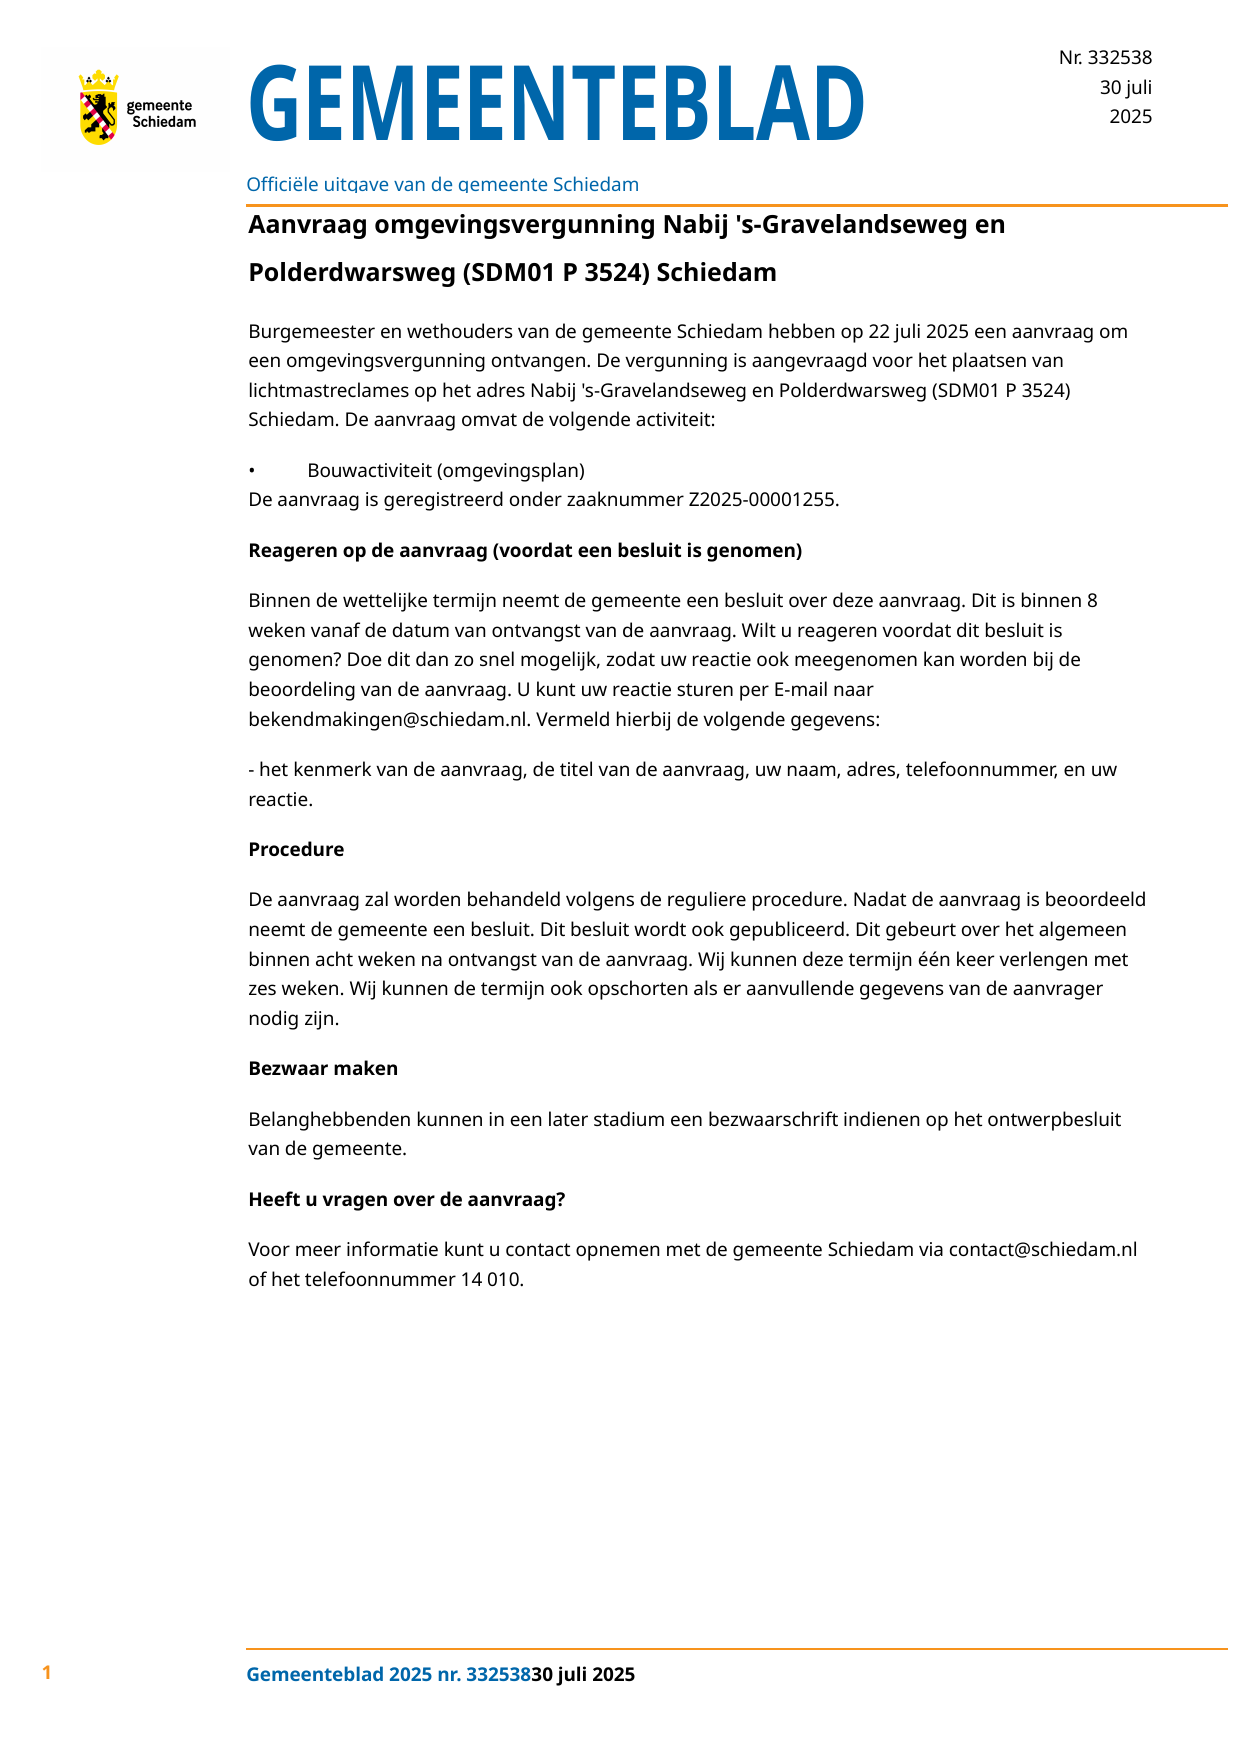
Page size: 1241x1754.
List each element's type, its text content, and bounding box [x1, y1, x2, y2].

text Bezwaar maken [248, 1055, 1152, 1081]
text Procedure [248, 836, 1152, 862]
list Bouwactiviteit (omgevingsplan) [248, 457, 1152, 483]
text - het kenmerk van de aanvraag, de titel van de aanvraag, uw naam, adres, telefoonnummer, en uw reactie. [248, 756, 1152, 812]
text Belanghebbenden kunnen in een later stadium een bezwaarschrift indienen op het ontwerpbesluit van de gemeente. [248, 1106, 1152, 1161]
text Aanvraag omgevingsvergunning Nabij 's-Gravelandseweg en Polderdwarsweg (SDM01 P 3524) Schiedam [248, 207, 1152, 288]
text De aanvraag is geregistreerd onder zaaknummer Z2025-00001255. [248, 487, 1152, 512]
text Heeft u vragen over de aanvraag? [248, 1186, 1152, 1212]
text Binnen de wettelijke termijn neemt de gemeente een besluit over deze aanvraag. Dit is binnen 8 weken vanaf de datum van ontvangst van de aanvraag. Wilt u reageren voordat dit besluit is genomen? Doe dit dan zo snel mogelijk, zodat uw reactie ook meegenomen kan worden bij de beoordeling van de aanvraag. U kunt uw reactie sturen per E-mail naar bekendmakingen@schiedam.nl. Vermeld hierbij de volgende gegevens: [248, 587, 1152, 732]
text De aanvraag zal worden behandeld volgens de reguliere procedure. Nadat de aanvraag is beoordeeld neemt de gemeente een besluit. Dit besluit wordt ook gepubliceerd. Dit gebeurt over het algemeen binnen acht weken na ontvangst van de aanvraag. Wij kunnen deze termijn één keer verlengen met zes weken. Wij kunnen de termijn ook opschorten als er aanvullende gegevens van de aanvrager nodig zijn. [248, 887, 1152, 1031]
text Voor meer informatie kunt u contact opnemen met de gemeente Schiedam via contact@schiedam.nl of het telefoonnummer 14 010. [248, 1236, 1152, 1292]
text Burgemeester en wethouders van de gemeente Schiedam hebben op 22 juli 2025 een aanvraag om een omgevingsvergunning ontvangen. De vergunning is aangevraagd voor het plaatsen van lichtmastreclames op het adres Nabij 's-Gravelandseweg en Polderdwarsweg (SDM01 P 3524) Schiedam. De aanvraag omvat de volgende activiteit: [248, 318, 1152, 432]
text Reageren op de aanvraag (voordat een besluit is genomen) [248, 537, 1152, 563]
picture [41, 47, 231, 172]
